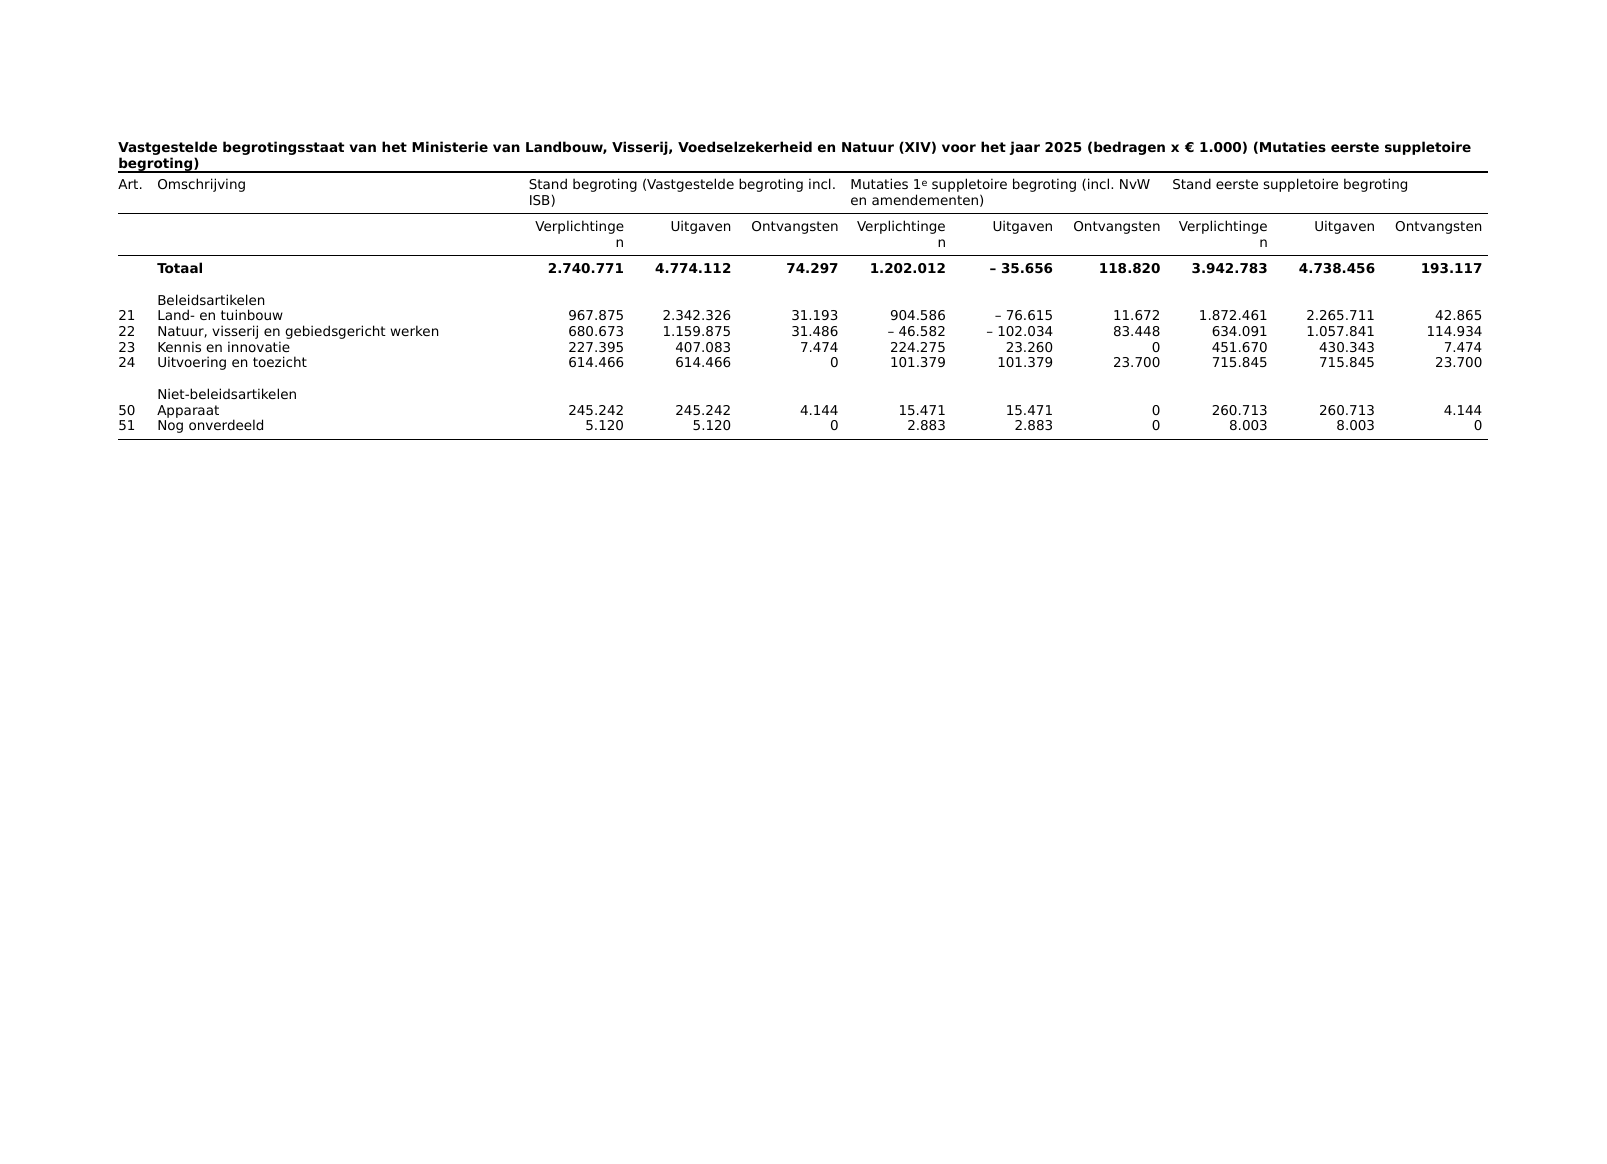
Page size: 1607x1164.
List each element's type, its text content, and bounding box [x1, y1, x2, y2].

table_cell [1059, 387, 1166, 402]
table_cell [523, 293, 630, 308]
table_cell Nog onverdeeld [151, 418, 522, 439]
table_cell 0 [1059, 418, 1166, 439]
table_cell 1.159.875 [630, 324, 737, 339]
table_cell 967.875 [523, 308, 630, 324]
table_cell [630, 293, 737, 308]
table_cell 245.242 [630, 403, 737, 418]
table_cell 4.144 [737, 403, 844, 418]
table_cell [118, 256, 151, 277]
table_cell 23.700 [1381, 355, 1488, 371]
table_cell 680.673 [523, 324, 630, 339]
table_cell 2.342.326 [630, 308, 737, 324]
table_cell 4.774.112 [630, 256, 737, 277]
table_cell 3.942.783 [1166, 256, 1273, 277]
table_cell 407.083 [630, 340, 737, 355]
table_cell 227.395 [523, 340, 630, 355]
table_cell 2.883 [952, 418, 1059, 439]
table_cell [118, 214, 151, 255]
table_cell 15.471 [952, 403, 1059, 418]
table_cell [1381, 293, 1488, 308]
table_cell [1274, 371, 1381, 387]
table_cell [1381, 387, 1488, 402]
table_cell 101.379 [952, 355, 1059, 371]
table_cell Stand eerste suppletoire begroting [1166, 173, 1488, 213]
table_cell [1274, 277, 1381, 292]
table_cell Ontvangsten [1381, 214, 1488, 255]
table_cell [523, 277, 630, 292]
table_cell [1381, 371, 1488, 387]
table_cell Ontvangsten [1059, 214, 1166, 255]
table_cell 1.872.461 [1166, 308, 1273, 324]
table_cell 7.474 [1381, 340, 1488, 355]
table_cell Niet-beleidsartikelen [151, 387, 522, 402]
table_cell 0 [737, 355, 844, 371]
table_cell 2.740.771 [523, 256, 630, 277]
table_cell 15.471 [844, 403, 952, 418]
table_cell [844, 371, 952, 387]
table_cell 101.379 [844, 355, 952, 371]
table_cell 245.242 [523, 403, 630, 418]
table_cell 0 [1381, 418, 1488, 439]
table_cell [1059, 277, 1166, 292]
table_cell 31.486 [737, 324, 844, 339]
table_cell [1059, 293, 1166, 308]
table_cell [523, 371, 630, 387]
table_cell 31.193 [737, 308, 844, 324]
table_cell 0 [1059, 403, 1166, 418]
table_cell [118, 277, 151, 292]
table_cell [952, 277, 1059, 292]
table_cell [1274, 387, 1381, 402]
table_cell [844, 277, 952, 292]
table_cell – 46.582 [844, 324, 952, 339]
table_cell 83.448 [1059, 324, 1166, 339]
table_cell 260.713 [1166, 403, 1273, 418]
table_cell [151, 277, 522, 292]
table_cell 0 [737, 418, 844, 439]
table_cell 614.466 [630, 355, 737, 371]
table_cell Beleidsartikelen [151, 293, 522, 308]
table_cell [1166, 293, 1273, 308]
table_cell 2.265.711 [1274, 308, 1381, 324]
table_cell 24 [118, 355, 151, 371]
table_cell [737, 277, 844, 292]
table_cell 260.713 [1274, 403, 1381, 418]
table_cell 118.820 [1059, 256, 1166, 277]
table_cell Omschrijving [151, 173, 522, 213]
table_cell Mutaties 1e suppletoire begroting (incl. NvW en amendementen) [844, 173, 1166, 213]
table_cell 634.091 [1166, 324, 1273, 339]
table_cell [952, 293, 1059, 308]
table_cell – 102.034 [952, 324, 1059, 339]
table_cell 21 [118, 308, 151, 324]
table_cell Verplichtingen [523, 214, 630, 255]
table_cell 50 [118, 403, 151, 418]
table_cell 5.120 [630, 418, 737, 439]
table_cell [952, 371, 1059, 387]
table_cell [737, 371, 844, 387]
table_cell 114.934 [1381, 324, 1488, 339]
table_cell 23.700 [1059, 355, 1166, 371]
table_cell Verplichtingen [1166, 214, 1273, 255]
table_cell 1.057.841 [1274, 324, 1381, 339]
table_cell [1166, 387, 1273, 402]
table_cell Uitgaven [952, 214, 1059, 255]
table_cell [737, 387, 844, 402]
table_cell [1381, 277, 1488, 292]
table_cell Stand begroting (Vastgestelde begroting incl. ISB) [523, 173, 844, 213]
table_cell 904.586 [844, 308, 952, 324]
table_cell Verplichtingen [844, 214, 952, 255]
table_cell 0 [1059, 340, 1166, 355]
table_cell Land- en tuinbouw [151, 308, 522, 324]
table_cell Kennis en innovatie [151, 340, 522, 355]
table_cell [1059, 371, 1166, 387]
table_cell 23 [118, 340, 151, 355]
table_cell 2.883 [844, 418, 952, 439]
table_cell 8.003 [1274, 418, 1381, 439]
table_cell [523, 387, 630, 402]
table_cell Apparaat [151, 403, 522, 418]
table_cell [151, 371, 522, 387]
table_cell [118, 387, 151, 402]
table_cell 430.343 [1274, 340, 1381, 355]
table_cell 193.117 [1381, 256, 1488, 277]
table_cell [1274, 293, 1381, 308]
table_cell Uitgaven [630, 214, 737, 255]
table_cell Totaal [151, 256, 522, 277]
table_cell [118, 293, 151, 308]
table_cell 614.466 [523, 355, 630, 371]
table_cell 7.474 [737, 340, 844, 355]
table_cell 8.003 [1166, 418, 1273, 439]
table_cell – 76.615 [952, 308, 1059, 324]
table_cell 51 [118, 418, 151, 439]
table_cell 5.120 [523, 418, 630, 439]
table_cell 22 [118, 324, 151, 339]
table_cell [737, 293, 844, 308]
table_cell 4.738.456 [1274, 256, 1381, 277]
table_cell Uitgaven [1274, 214, 1381, 255]
table_cell [630, 277, 737, 292]
table_cell 224.275 [844, 340, 952, 355]
table_cell Uitvoering en toezicht [151, 355, 522, 371]
table_cell 1.202.012 [844, 256, 952, 277]
table_cell [1166, 371, 1273, 387]
table_cell 23.260 [952, 340, 1059, 355]
table_cell [844, 387, 952, 402]
table_cell 715.845 [1166, 355, 1273, 371]
table_cell [630, 371, 737, 387]
table_cell 74.297 [737, 256, 844, 277]
table_cell Art. [118, 173, 151, 213]
table_cell Natuur, visserij en gebiedsgericht werken [151, 324, 522, 339]
table_cell – 35.656 [952, 256, 1059, 277]
table_cell [844, 293, 952, 308]
table_cell 451.670 [1166, 340, 1273, 355]
table_cell Ontvangsten [737, 214, 844, 255]
table_cell 42.865 [1381, 308, 1488, 324]
table_cell 4.144 [1381, 403, 1488, 418]
table_cell [151, 214, 522, 255]
table_cell 11.672 [1059, 308, 1166, 324]
table_cell [118, 371, 151, 387]
table_cell 715.845 [1274, 355, 1381, 371]
table_cell [952, 387, 1059, 402]
table_cell [630, 387, 737, 402]
table_cell [1166, 277, 1273, 292]
table_header Vastgestelde begrotingsstaat van het Ministerie van Landbouw, Visserij, Voedselzekerheid en Natuur (XIV) voor het jaar 2025 (bedragen x € 1.000) (Mutaties eerste suppletoire begroting) [118, 140, 1488, 171]
